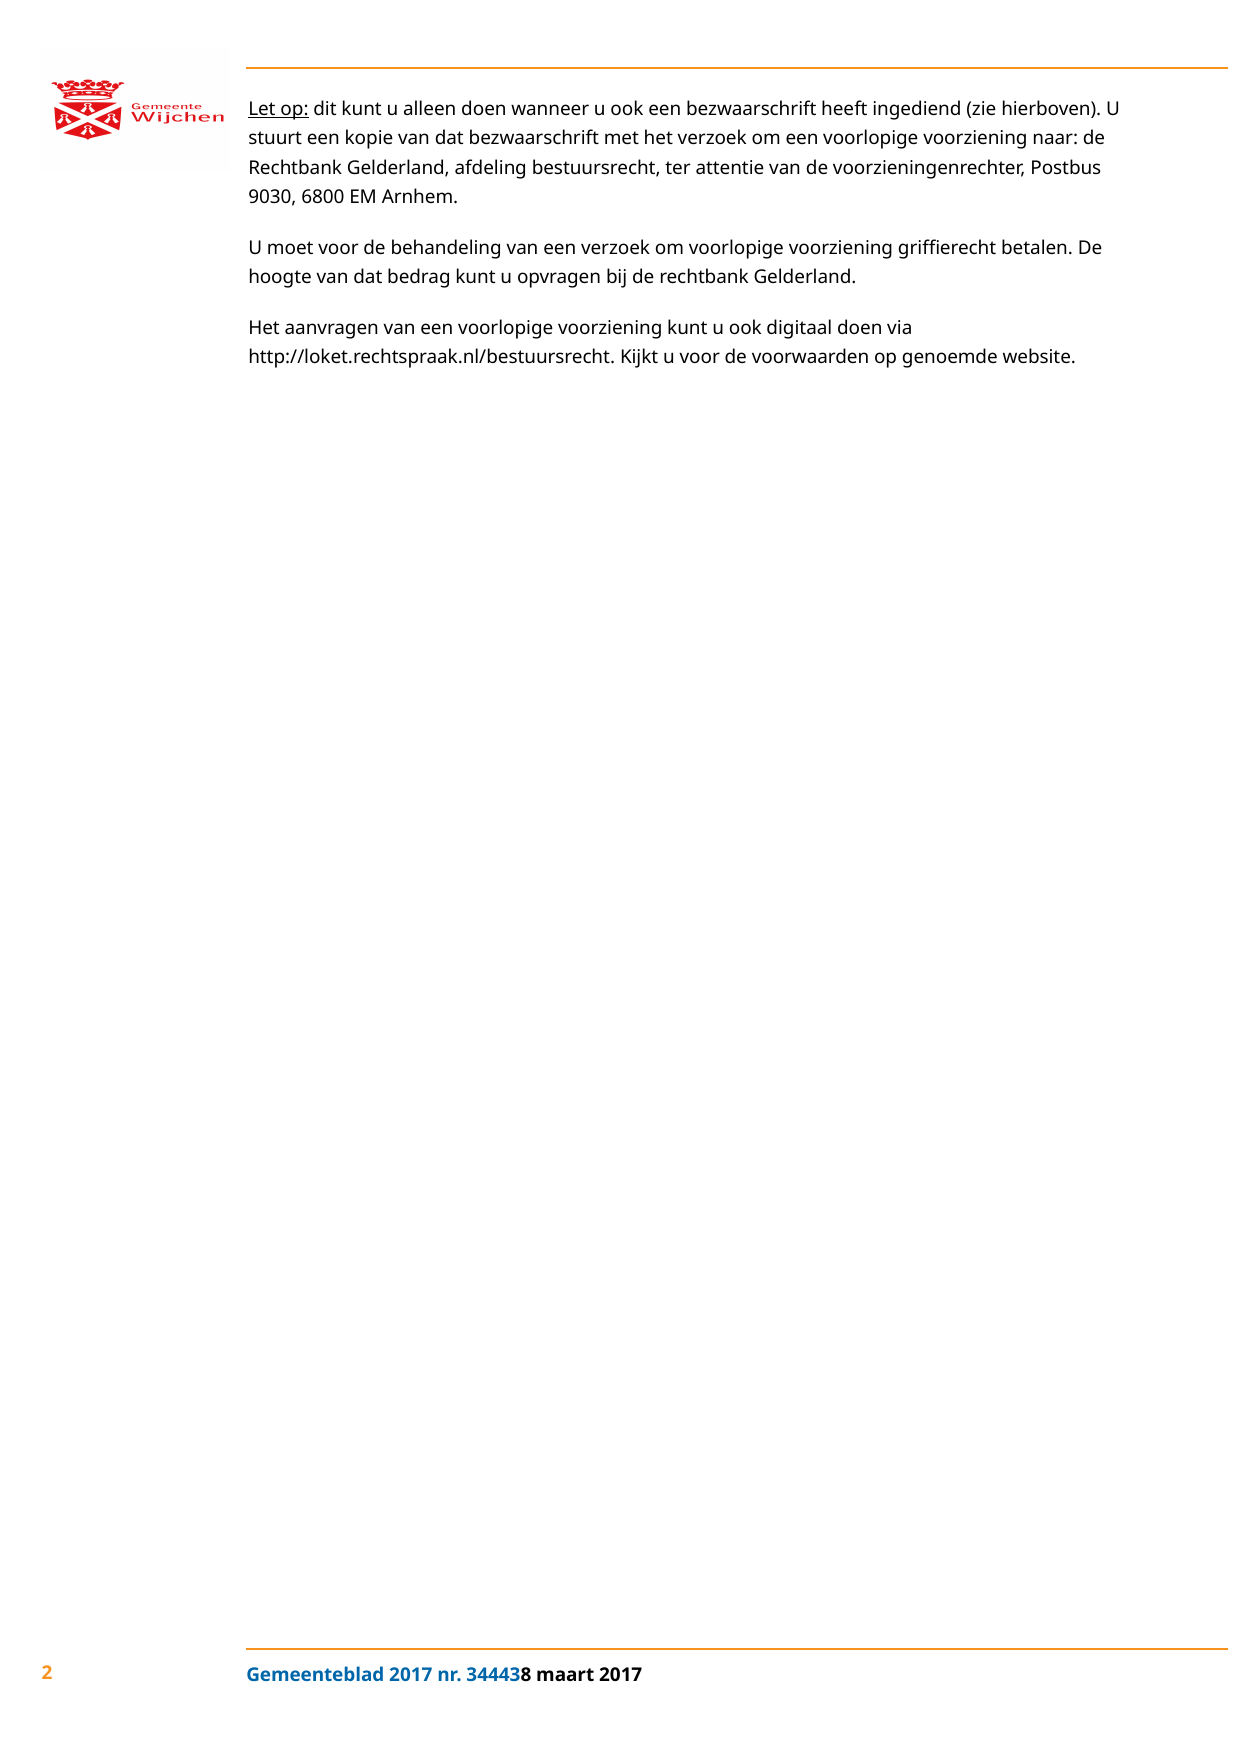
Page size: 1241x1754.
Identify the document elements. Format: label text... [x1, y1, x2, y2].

picture [41, 47, 231, 172]
text Let op: dit kunt u alleen doen wanneer u ook een bezwaarschrift heeft ingediend (zie hierboven). U stuurt een kopie van dat bezwaarschrift met het verzoek om een voorlopige voorziening naar: de Rechtbank Gelderland, afdeling bestuursrecht, ter attentie van de voorzieningenrechter, Postbus 9030, 6800 EM Arnhem. [248, 95, 1152, 209]
text Het aanvragen van een voorlopige voorziening kunt u ook digitaal doen via http://loket.rechtspraak.nl/bestuursrecht. Kijkt u voor de voorwaarden op genoemde website. [248, 314, 1152, 369]
text U moet voor de behandeling van een verzoek om voorlopige voorziening griffierecht betalen. De hoogte van dat bedrag kunt u opvragen bij de rechtbank Gelderland. [248, 234, 1152, 289]
